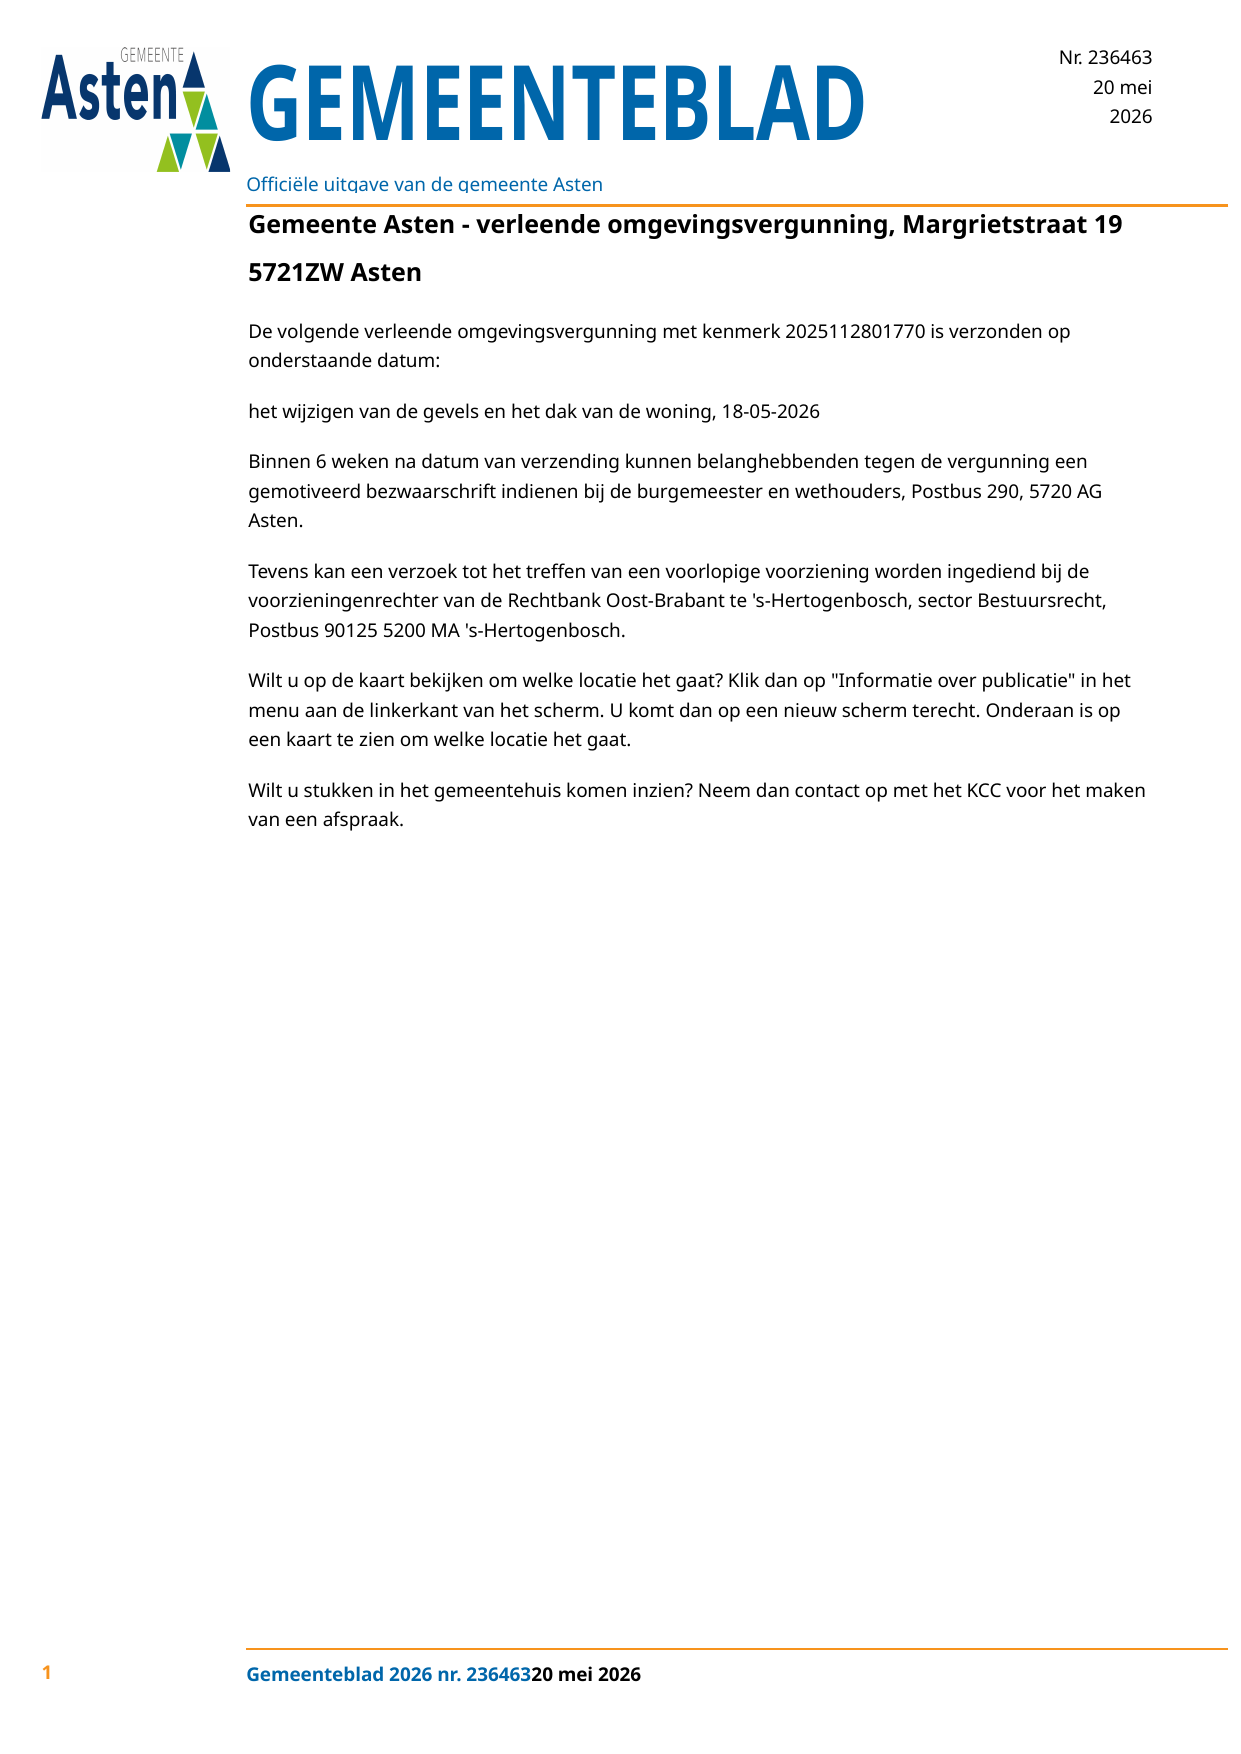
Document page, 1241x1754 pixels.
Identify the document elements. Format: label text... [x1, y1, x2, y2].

text Tevens kan een verzoek tot het treffen van een voorlopige voorziening worden ingediend bij de voorzieningenrechter van de Rechtbank Oost-Brabant te 's-Hertogenbosch, sector Bestuursrecht, Postbus 90125 5200 MA 's-Hertogenbosch. [248, 558, 1152, 643]
picture [41, 47, 231, 172]
text Wilt u stukken in het gemeentehuis komen inzien? Neem dan contact op met het KCC voor het maken van een afspraak. [248, 777, 1152, 832]
text Wilt u op de kaart bekijken om welke locatie het gaat? Klik dan op "Informatie over publicatie" in het menu aan de linkerkant van het scherm. U komt dan op een nieuw scherm terecht. Onderaan is op een kaart te zien om welke locatie het gaat. [248, 667, 1152, 752]
text Gemeente Asten - verleende omgevingsvergunning, Margrietstraat 19 5721ZW Asten [248, 207, 1152, 288]
text het wijzigen van de gevels en het dak van de woning, 18-05-2026 [248, 398, 1152, 424]
text Binnen 6 weken na datum van verzending kunnen belanghebbenden tegen de vergunning een gemotiveerd bezwaarschrift indienen bij de burgemeester en wethouders, Postbus 290, 5720 AG Asten. [248, 448, 1152, 533]
text De volgende verleende omgevingsvergunning met kenmerk 2025112801770 is verzonden op onderstaande datum: [248, 318, 1152, 373]
